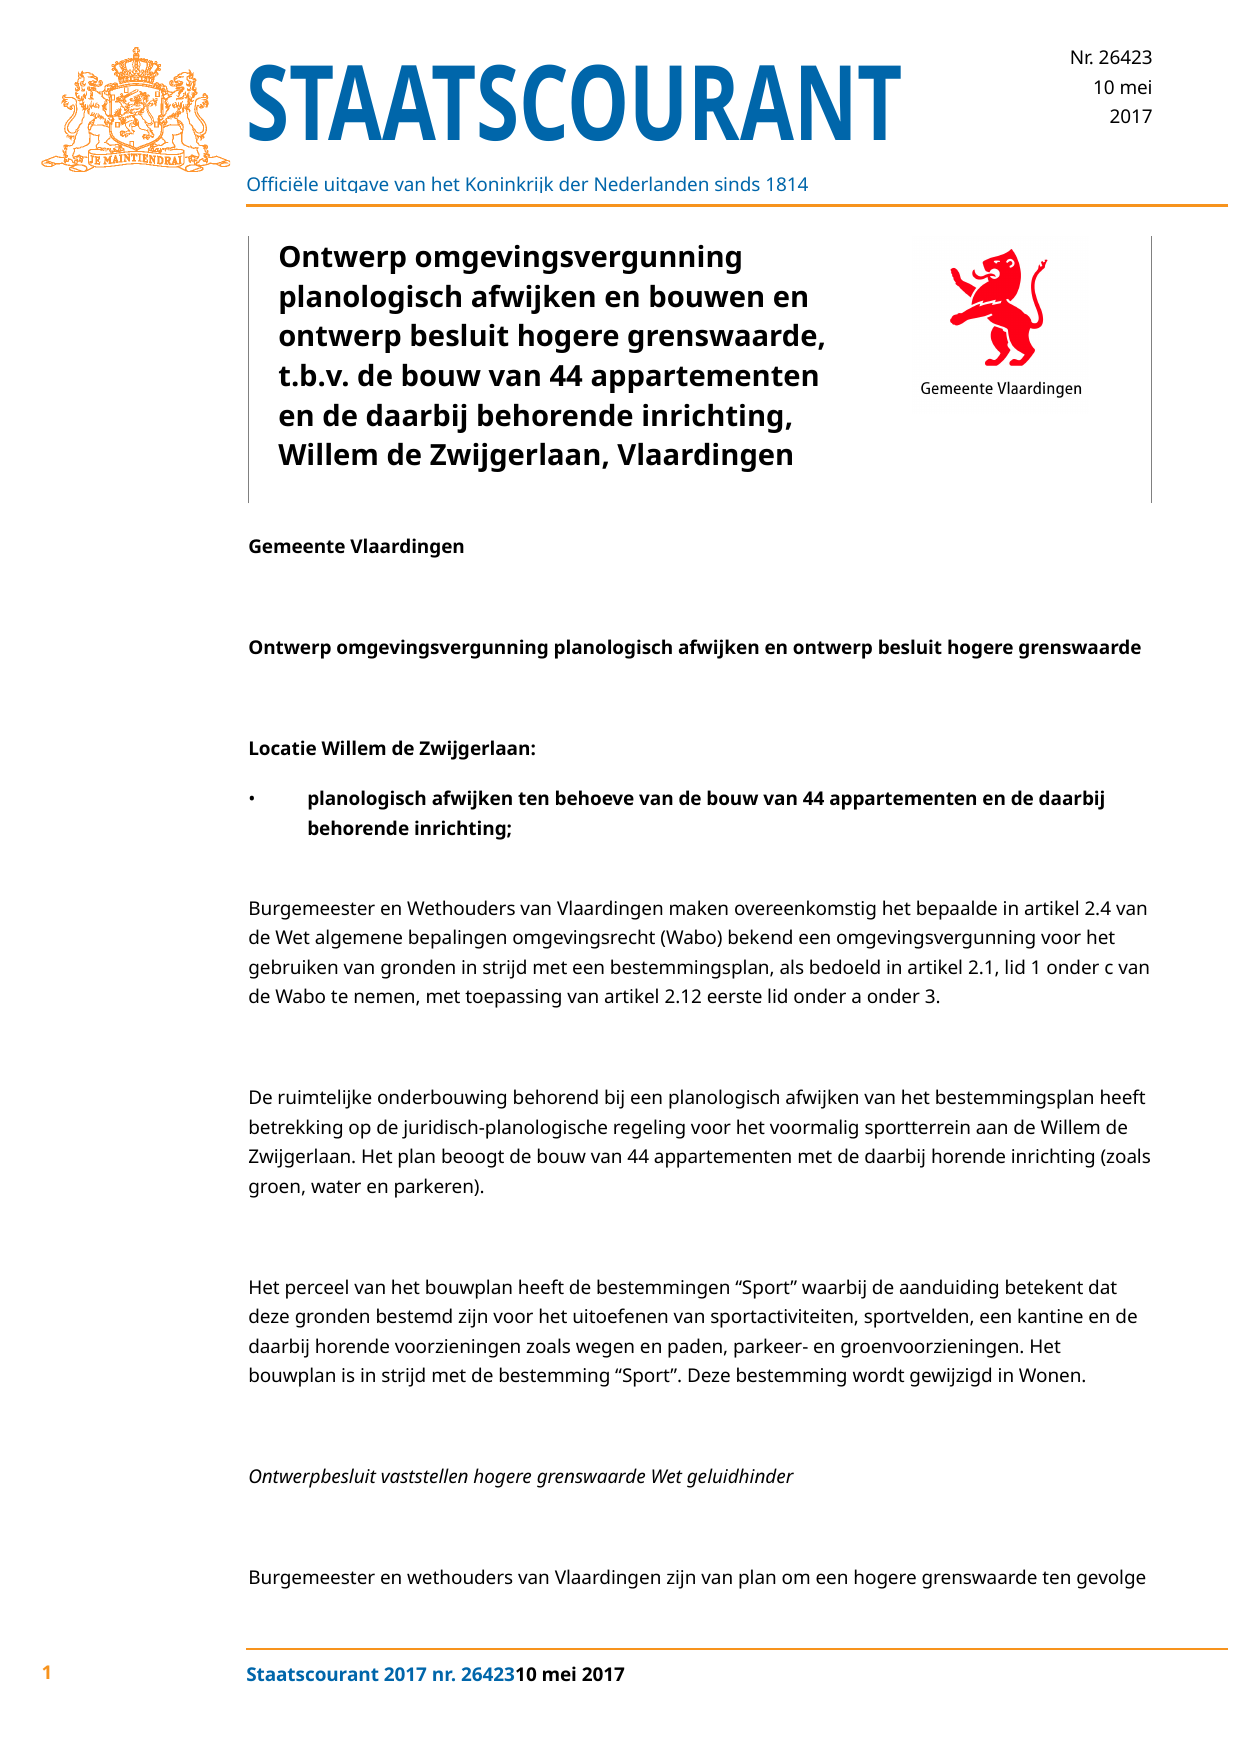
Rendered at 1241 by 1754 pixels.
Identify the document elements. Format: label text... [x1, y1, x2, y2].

text Locatie Willem de Zwijgerlaan: [248, 735, 1152, 760]
text Burgemeester en wethouders van Vlaardingen zijn van plan om een hogere grenswaarde ten gevolge [248, 1564, 1152, 1590]
text Ontwerp omgevingsvergunning planologisch afwijken en ontwerp besluit hogere grenswaarde [248, 634, 1152, 659]
text Burgemeester en Wethouders van Vlaardingen maken overeenkomstig het bepaalde in artikel 2.4 van de Wet algemene bepalingen omgevingsrecht (Wabo) bekend een omgevingsvergunning voor het gebruiken van gronden in strijd met een bestemmingsplan, als bedoeld in artikel 2.1, lid 1 onder c van de Wabo te nemen, met toepassing van artikel 2.12 eerste lid onder a onder 3. [248, 895, 1152, 1009]
text Het perceel van het bouwplan heeft de bestemmingen “Sport” waarbij de aanduiding betekent dat deze gronden bestemd zijn voor het uitoefenen van sportactiviteiten, sportvelden, een kantine en de daarbij horende voorzieningen zoals wegen en paden, parkeer- en groenvoorzieningen. Het bouwplan is in strijd met de bestemming “Sport”. Deze bestemming wordt gewijzigd in Wonen. [248, 1274, 1152, 1388]
table_header [850, 414, 1151, 503]
text Ontwerpbesluit vaststellen hogere grenswaarde Wet geluidhinder [248, 1463, 1152, 1489]
picture [912, 236, 1090, 414]
text Gemeente Vlaardingen [248, 533, 1152, 559]
text De ruimtelijke onderbouwing behorend bij een planologisch afwijken van het bestemmingsplan heeft betrekking op de juridisch-planologische regeling voor het voormalig sportterrein aan de Willem de Zwijgerlaan. Het plan beoogt de bouw van 44 appartementen met de daarbij horende inrichting (zoals groen, water en parkeren). [248, 1084, 1152, 1199]
table_header [850, 236, 912, 413]
list planologisch afwijken ten behoeve van de bouw van 44 appartementen en de daarbij behorende inrichting; [248, 785, 1152, 840]
table_header [1090, 236, 1151, 413]
picture [41, 47, 231, 172]
table_header Ontwerp omgevingsvergunning planologisch afwijken en bouwen en ontwerp besluit hogere grenswaarde, t.b.v. de bouw van 44 appartementen en de daarbij behorende inrichting, Willem de Zwijgerlaan, Vlaardingen [249, 236, 850, 503]
